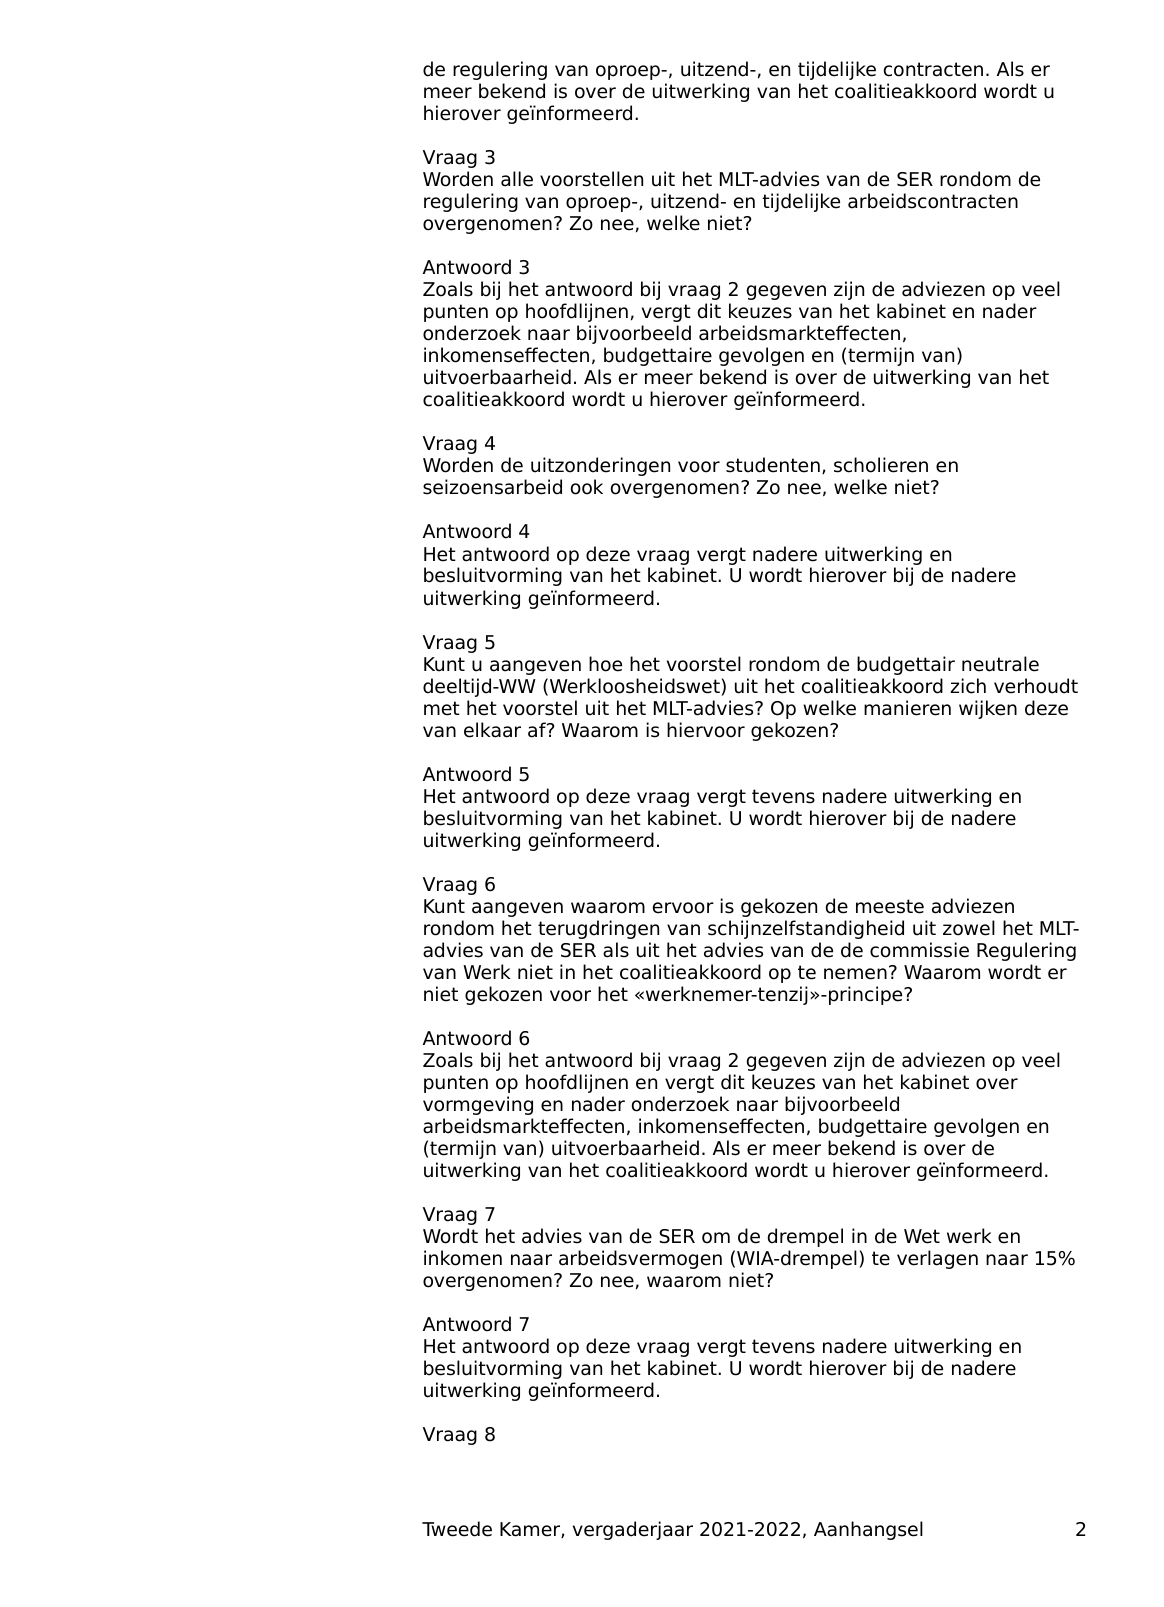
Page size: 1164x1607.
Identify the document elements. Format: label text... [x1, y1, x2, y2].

text Antwoord 7 [422, 1314, 1087, 1336]
text Worden de uitzonderingen voor studenten, scholieren en seizoensarbeid ook overgenomen? Zo nee, welke niet? [422, 455, 1087, 499]
text Het antwoord op deze vraag vergt nadere uitwerking en besluitvorming van het kabinet. U wordt hierover bij de nadere uitwerking geïnformeerd. [422, 543, 1087, 609]
text Antwoord 3 [422, 257, 1087, 279]
text Vraag 6 [422, 874, 1087, 896]
text Zoals bij het antwoord bij vraag 2 gegeven zijn de adviezen op veel punten op hoofdlijnen en vergt dit keuzes van het kabinet over vormgeving en nader onderzoek naar bijvoorbeeld arbeidsmarkteffecten, inkomenseffecten, budgettaire gevolgen en (termijn van) uitvoerbaarheid. Als er meer bekend is over de uitwerking van het coalitieakkoord wordt u hierover geïnformeerd. [422, 1050, 1087, 1182]
text Het antwoord op deze vraag vergt tevens nadere uitwerking en besluitvorming van het kabinet. U wordt hierover bij de nadere uitwerking geïnformeerd. [422, 1336, 1087, 1402]
text Antwoord 5 [422, 764, 1087, 786]
text Vraag 5 [422, 632, 1087, 653]
text Antwoord 4 [422, 521, 1087, 543]
text Vraag 8 [422, 1424, 1087, 1446]
text Vraag 7 [422, 1204, 1087, 1226]
text Kunt aangeven waarom ervoor is gekozen de meeste adviezen rondom het terugdringen van schijnzelfstandigheid uit zowel het MLT-advies van de SER als uit het advies van de de commissie Regulering van Werk niet in het coalitieakkoord op te nemen? Waarom wordt er niet gekozen voor het «werknemer-tenzij»-principe? [422, 896, 1087, 1006]
text Worden alle voorstellen uit het MLT-advies van de SER rondom de regulering van oproep-, uitzend- en tijdelijke arbeidscontracten overgenomen? Zo nee, welke niet? [422, 169, 1087, 235]
text Kunt u aangeven hoe het voorstel rondom de budgettair neutrale deeltijd-WW (Werkloosheidswet) uit het coalitieakkoord zich verhoudt met het voorstel uit het MLT-advies? Op welke manieren wijken deze van elkaar af? Waarom is hiervoor gekozen? [422, 653, 1087, 741]
text Zoals bij het antwoord bij vraag 2 gegeven zijn de adviezen op veel punten op hoofdlijnen, vergt dit keuzes van het kabinet en nader onderzoek naar bijvoorbeeld arbeidsmarkteffecten, inkomenseffecten, budgettaire gevolgen en (termijn van) uitvoerbaarheid. Als er meer bekend is over de uitwerking van het coalitieakkoord wordt u hierover geïnformeerd. [422, 279, 1087, 411]
text Antwoord 6 [422, 1028, 1087, 1050]
text Het antwoord op deze vraag vergt tevens nadere uitwerking en besluitvorming van het kabinet. U wordt hierover bij de nadere uitwerking geïnformeerd. [422, 786, 1087, 852]
text Wordt het advies van de SER om de drempel in de Wet werk en inkomen naar arbeidsvermogen (WIA-drempel) te verlagen naar 15% overgenomen? Zo nee, waarom niet? [422, 1226, 1087, 1292]
text Vraag 4 [422, 433, 1087, 455]
text de regulering van oproep-, uitzend-, en tijdelijke contracten. Als er meer bekend is over de uitwerking van het coalitieakkoord wordt u hierover geïnformeerd. [422, 59, 1087, 125]
text Vraag 3 [422, 147, 1087, 169]
